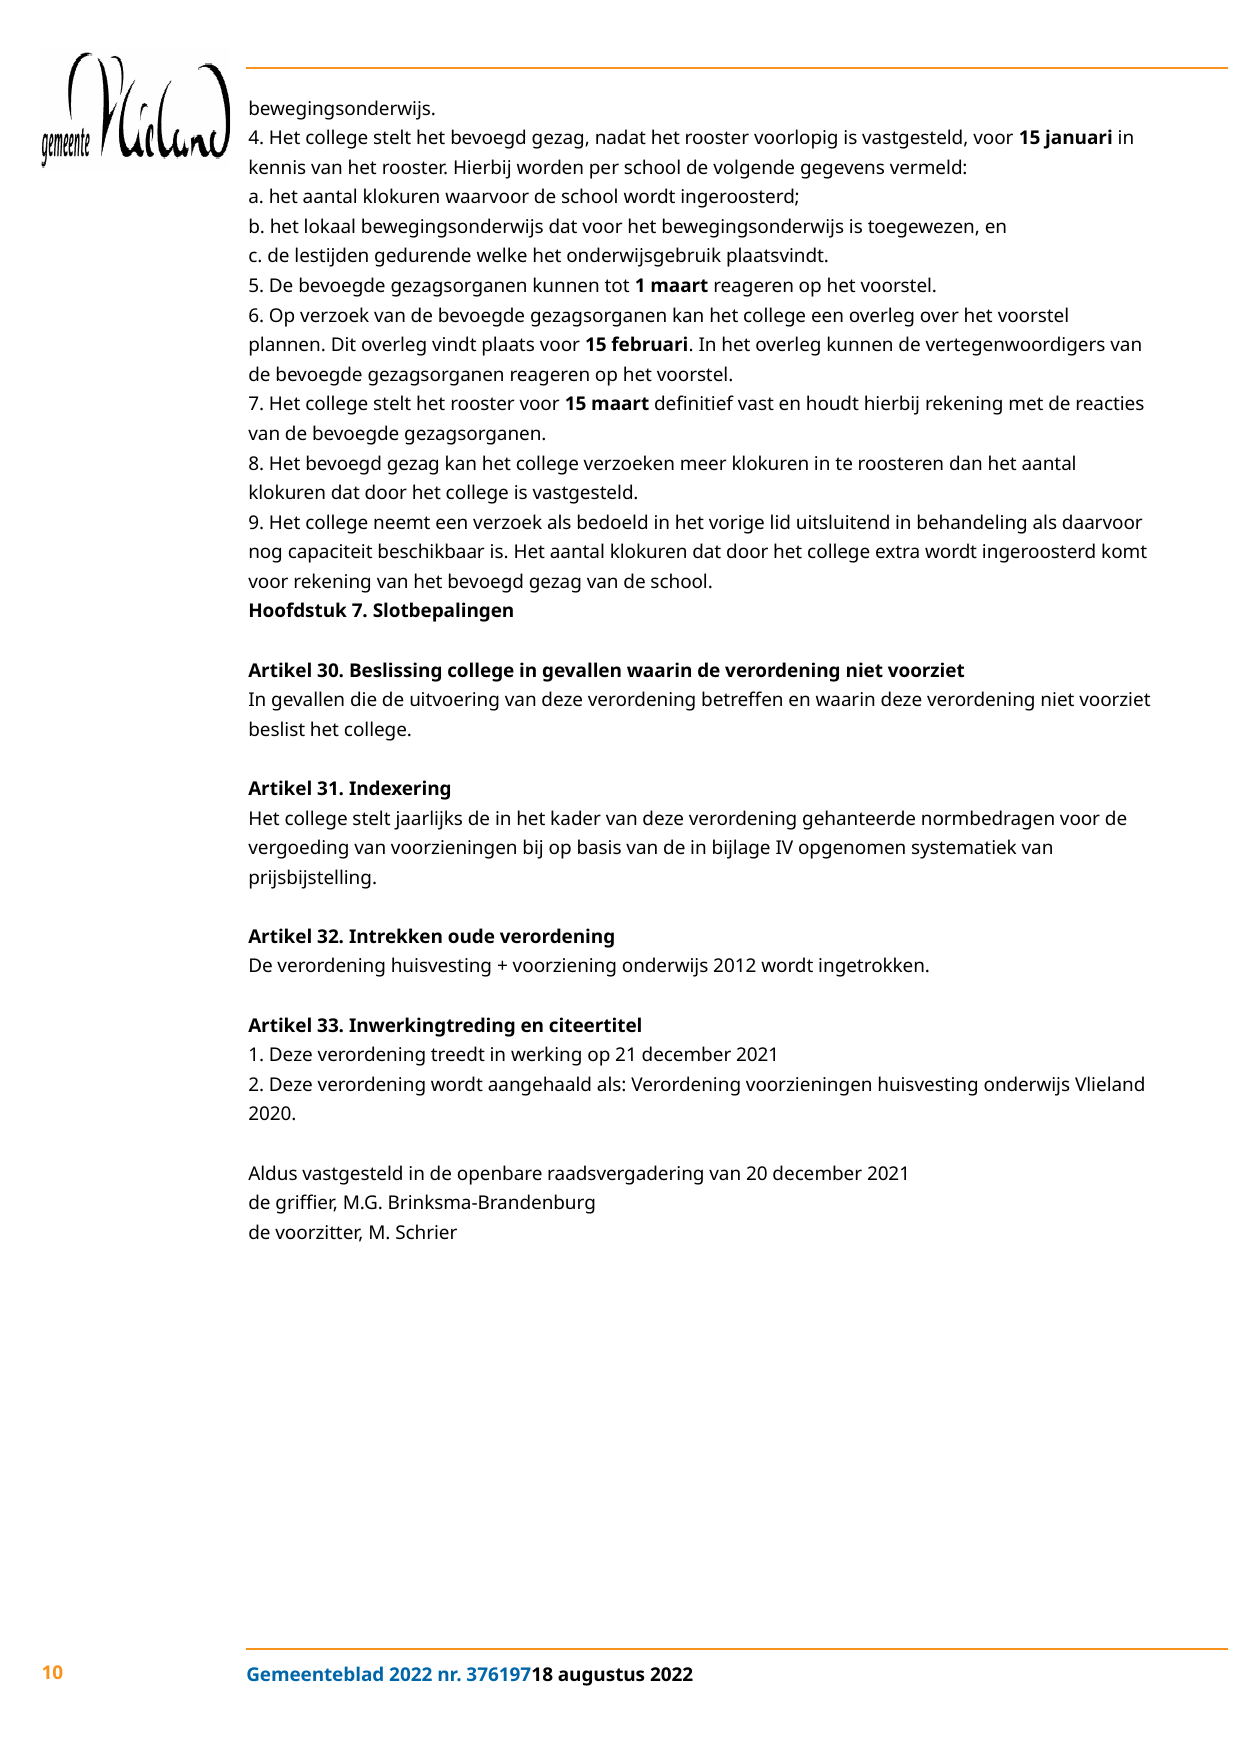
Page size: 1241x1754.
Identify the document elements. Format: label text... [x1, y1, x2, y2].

text a. het aantal klokuren waarvoor de school wordt ingeroosterd; [248, 183, 1152, 209]
text b. het lokaal bewegingsonderwijs dat voor het bewegingsonderwijs is toegewezen, en [248, 213, 1152, 239]
text 1. Deze verordening treedt in werking op 21 december 2021 [248, 1041, 1152, 1067]
text 8. Het bevoegd gezag kan het college verzoeken meer klokuren in te roosteren dan het aantal klokuren dat door het college is vastgesteld. [248, 450, 1152, 505]
text Aldus vastgesteld in de openbare raadsvergadering van 20 december 2021 [248, 1160, 1152, 1186]
text de voorzitter, M. Schrier [248, 1219, 1152, 1245]
text Artikel 31. Indexering [248, 775, 1152, 801]
text In gevallen die de uitvoering van deze verordening betreffen en waarin deze verordening niet voorziet beslist het college. [248, 686, 1152, 742]
text Artikel 30. Beslissing college in gevallen waarin de verordening niet voorziet [248, 657, 1152, 683]
text 5. De bevoegde gezagsorganen kunnen tot 1 maart reageren op het voorstel. [248, 272, 1152, 298]
text Het college stelt jaarlijks de in het kader van deze verordening gehanteerde normbedragen voor de vergoeding van voorzieningen bij op basis van de in bijlage IV opgenomen systematiek van prijsbijstelling. [248, 805, 1152, 890]
text 6. Op verzoek van de bevoegde gezagsorganen kan het college een overleg over het voorstel plannen. Dit overleg vindt plaats voor 15 februari. In het overleg kunnen de vertegenwoordigers van de bevoegde gezagsorganen reageren op het voorstel. [248, 302, 1152, 387]
text De verordening huisvesting + voorziening onderwijs 2012 wordt ingetrokken. [248, 953, 1152, 978]
text c. de lestijden gedurende welke het onderwijsgebruik plaatsvindt. [248, 243, 1152, 268]
text 2. Deze verordening wordt aangehaald als: Verordening voorzieningen huisvesting onderwijs Vlieland 2020. [248, 1071, 1152, 1126]
text 9. Het college neemt een verzoek als bedoeld in het vorige lid uitsluitend in behandeling als daarvoor nog capaciteit beschikbaar is. Het aantal klokuren dat door het college extra wordt ingeroosterd komt voor rekening van het bevoegd gezag van de school. [248, 509, 1152, 594]
text Artikel 33. Inwerkingtreding en citeertitel [248, 1012, 1152, 1038]
text bewegingsonderwijs. [248, 95, 1152, 121]
text 7. Het college stelt het rooster voor 15 maart definitief vast en houdt hierbij rekening met de reacties van de bevoegde gezagsorganen. [248, 391, 1152, 446]
text 4. Het college stelt het bevoegd gezag, nadat het rooster voorlopig is vastgesteld, voor 15 januari in kennis van het rooster. Hierbij worden per school de volgende gegevens vermeld: [248, 124, 1152, 180]
text de griffier, M.G. Brinksma-Brandenburg [248, 1189, 1152, 1215]
text Artikel 32. Intrekken oude verordening [248, 923, 1152, 949]
text Hoofdstuk 7. Slotbepalingen [248, 598, 1152, 623]
picture [41, 47, 231, 172]
